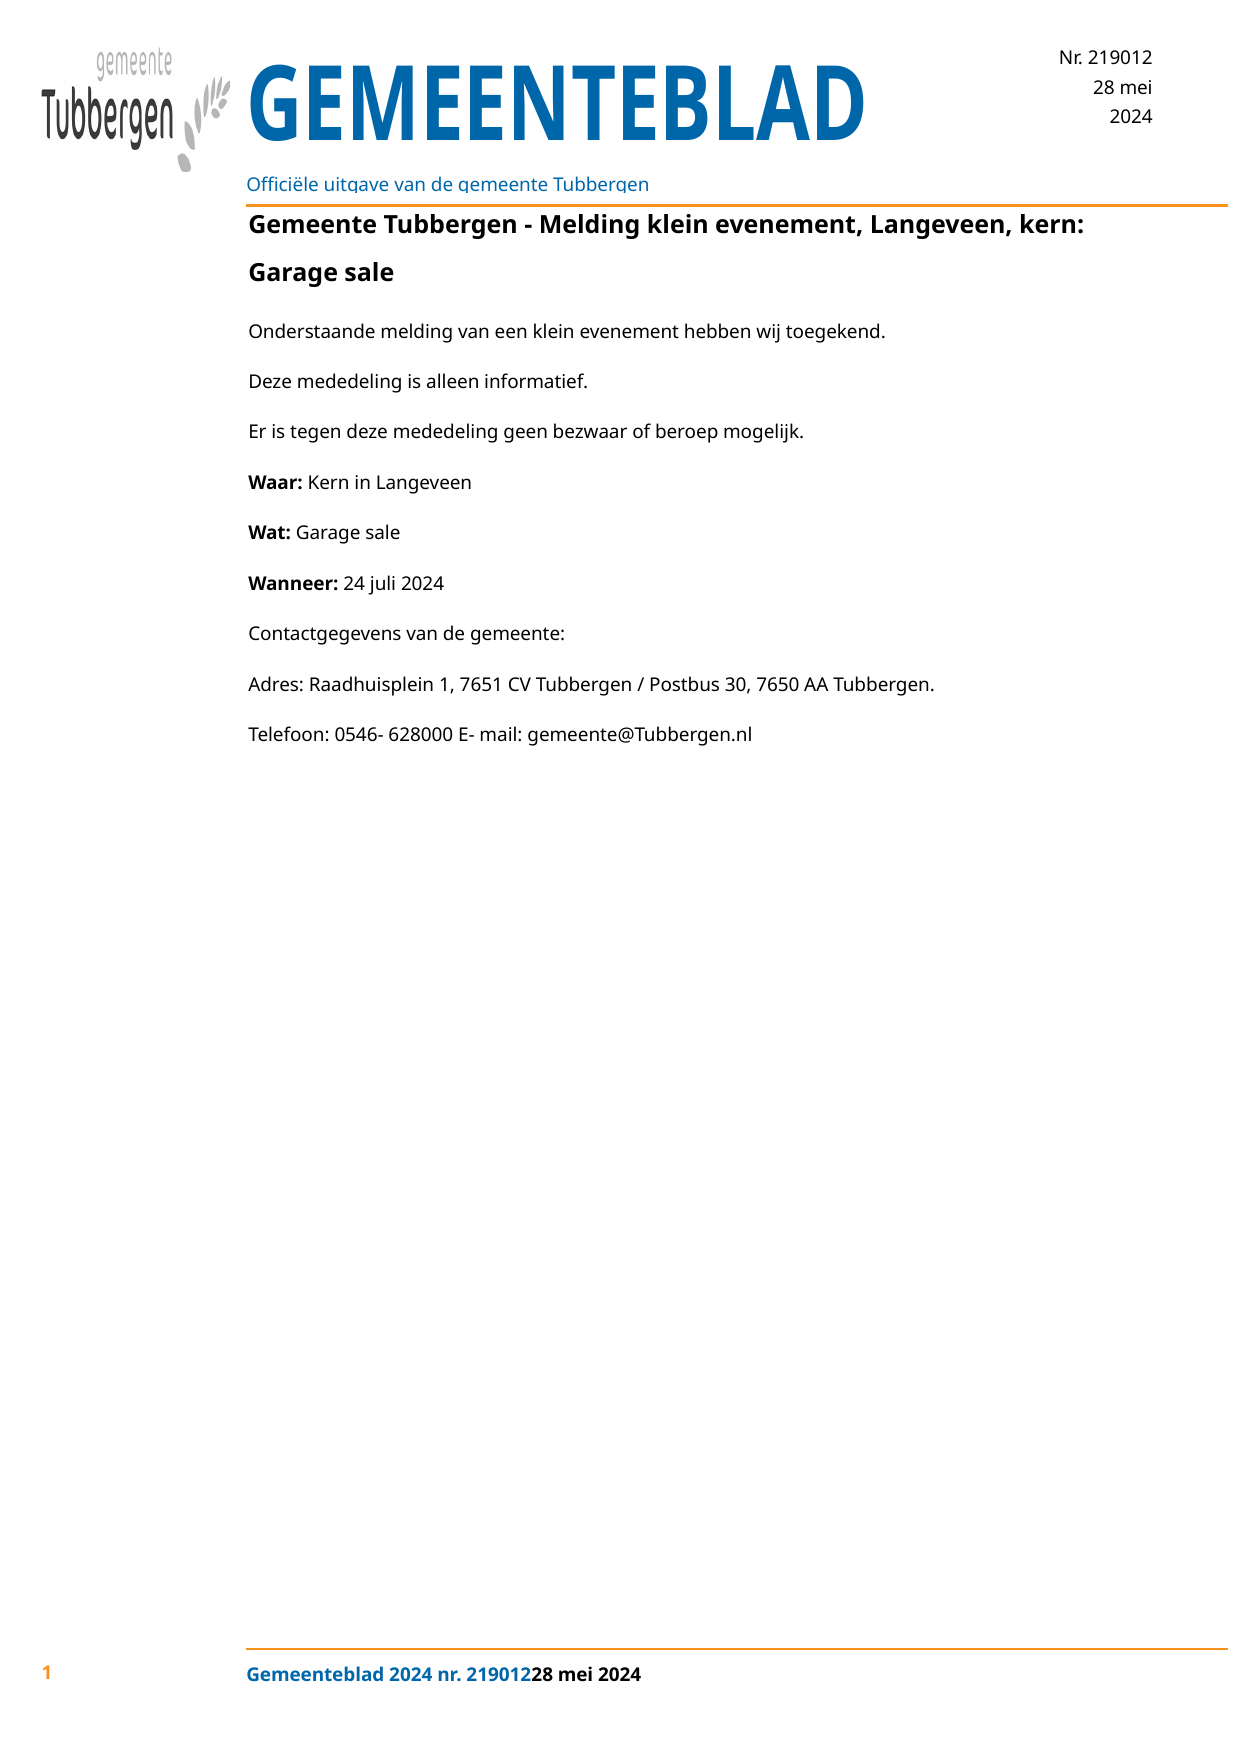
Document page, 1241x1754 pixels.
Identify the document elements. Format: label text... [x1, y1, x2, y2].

text Contactgegevens van de gemeente: [248, 620, 1152, 646]
text Wanneer: 24 juli 2024 [248, 570, 1152, 596]
text Telefoon: 0546- 628000 E- mail: gemeente@Tubbergen.nl [248, 721, 1152, 747]
text Deze mededeling is alleen informatief. [248, 368, 1152, 394]
picture [41, 47, 231, 172]
text Gemeente Tubbergen - Melding klein evenement, Langeveen, kern: Garage sale [248, 207, 1152, 288]
text Onderstaande melding van een klein evenement hebben wij toegekend. [248, 318, 1152, 344]
text Er is tegen deze mededeling geen bezwaar of beroep mogelijk. [248, 419, 1152, 444]
text Adres: Raadhuisplein 1, 7651 CV Tubbergen / Postbus 30, 7650 AA Tubbergen. [248, 671, 1152, 697]
text Wat: Garage sale [248, 519, 1152, 545]
text Waar: Kern in Langeveen [248, 469, 1152, 495]
